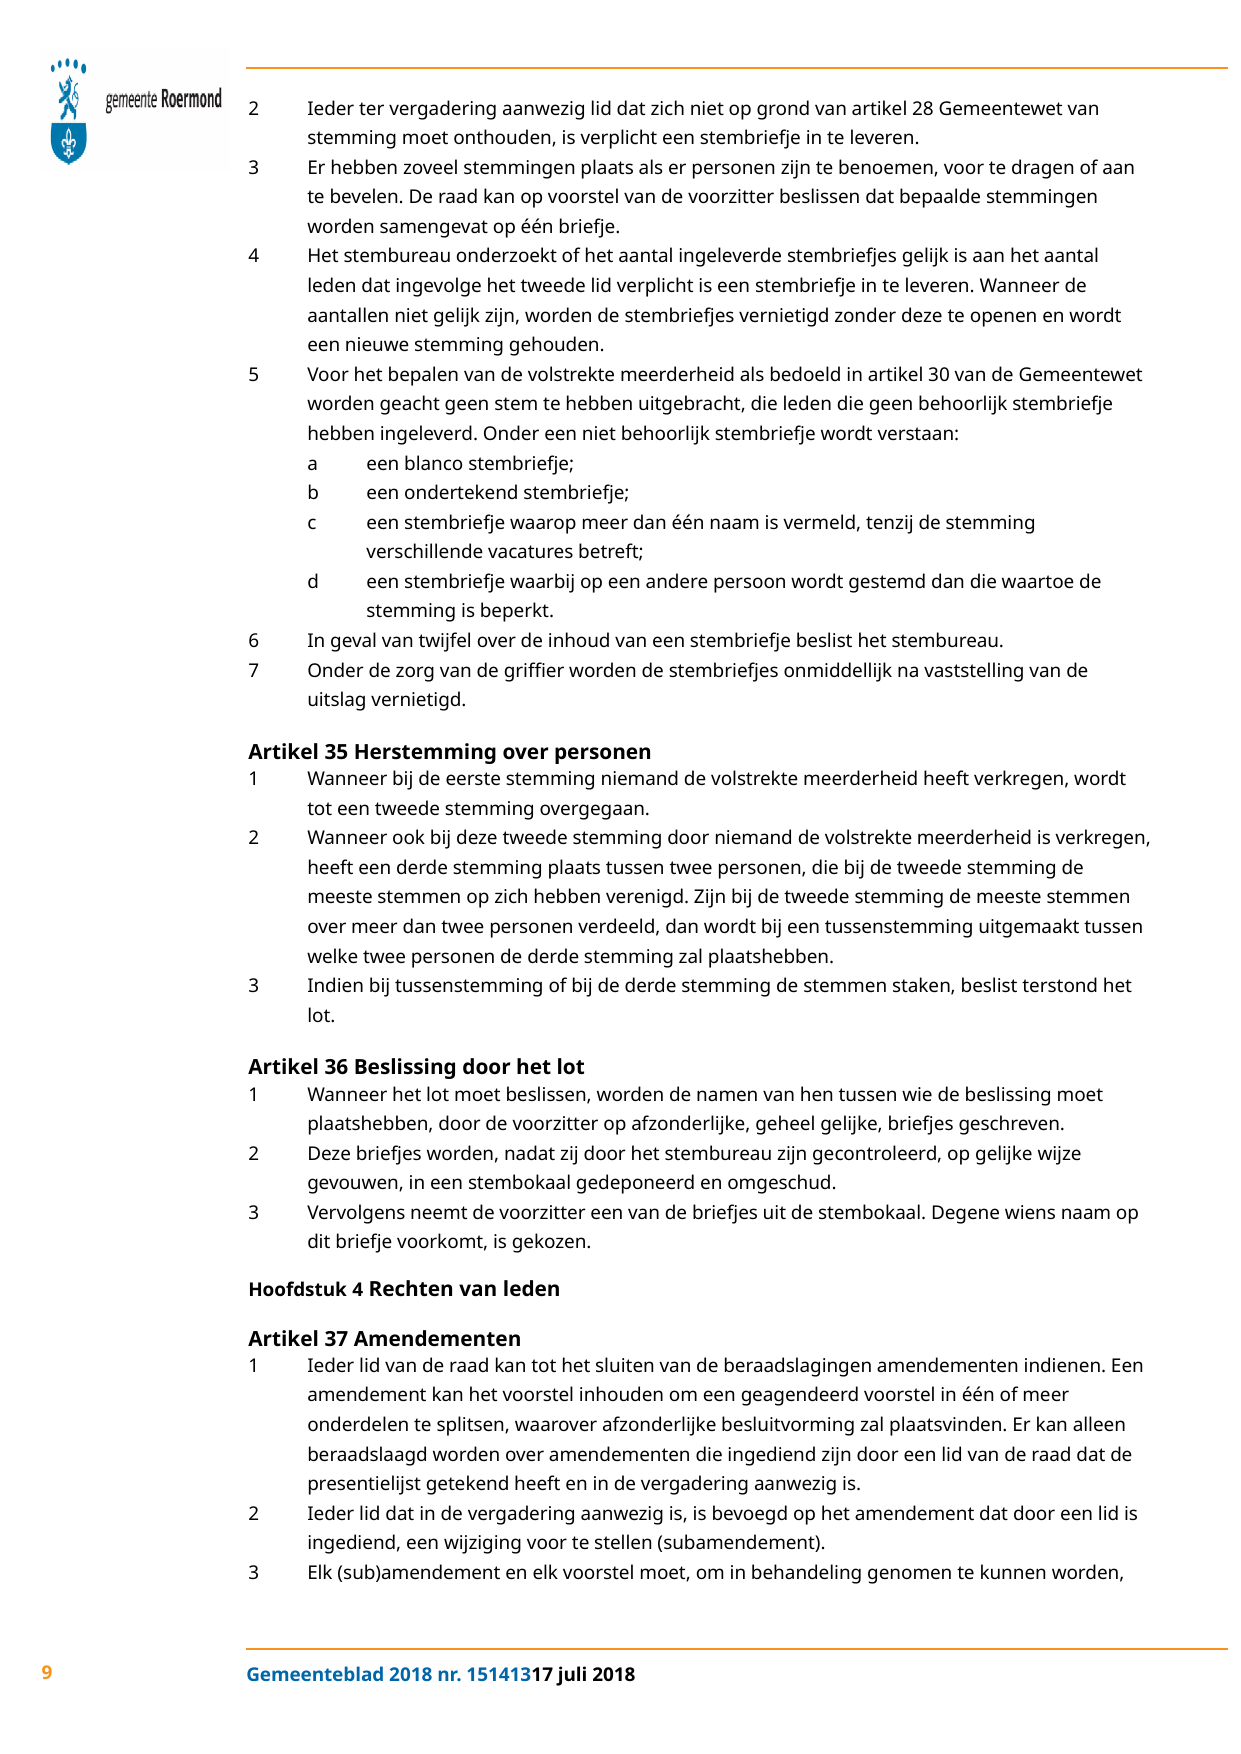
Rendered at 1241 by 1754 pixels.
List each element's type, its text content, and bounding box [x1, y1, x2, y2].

list een stembriefje waarbij op een andere persoon wordt gestemd dan die waartoe de stemming is beperkt. [307, 568, 1152, 623]
list In geval van twijfel over de inhoud van een stembriefje beslist het stembureau. [248, 627, 1152, 653]
list Onder de zorg van de griffier worden de stembriefjes onmiddellijk na vaststelling van de uitslag vernietigd. [248, 657, 1152, 712]
text Artikel 36 Beslissing door het lot [248, 1052, 1152, 1081]
list Wanneer het lot moet beslissen, worden de namen van hen tussen wie de beslissing moet plaatshebben, door de voorzitter op afzonderlijke, geheel gelijke, briefjes geschreven. [248, 1081, 1152, 1136]
list Ieder lid van de raad kan tot het sluiten van de beraadslagingen amendementen indienen. Een amendement kan het voorstel inhouden om een geagendeerd voorstel in één of meer onderdelen te splitsen, waarover afzonderlijke besluitvorming zal plaatsvinden. Er kan alleen beraadslaagd worden over amendementen die ingediend zijn door een lid van de raad dat de presentielijst getekend heeft en in de vergadering aanwezig is. [248, 1352, 1152, 1496]
text Artikel 35 Herstemming over personen [248, 737, 1152, 765]
list een blanco stembriefje; [307, 450, 1152, 476]
text Hoofdstuk 4 Rechten van leden [248, 1274, 1152, 1303]
list Het stembureau onderzoekt of het aantal ingeleverde stembriefjes gelijk is aan het aantal leden dat ingevolge het tweede lid verplicht is een stembriefje in te leveren. Wanneer de aantallen niet gelijk zijn, worden de stembriefjes vernietigd zonder deze te openen en wordt een nieuwe stemming gehouden. [248, 243, 1152, 357]
list Indien bij tussenstemming of bij de derde stemming de stemmen staken, beslist terstond het lot. [248, 972, 1152, 1028]
list een stembriefje waarop meer dan één naam is vermeld, tenzij de stemming verschillende vacatures betreft; [307, 509, 1152, 564]
list Deze briefjes worden, nadat zij door het stembureau zijn gecontroleerd, op gelijke wijze gevouwen, in een stembokaal gedeponeerd en omgeschud. [248, 1140, 1152, 1195]
list Voor het bepalen van de volstrekte meerderheid als bedoeld in artikel 30 van de Gemeentewet worden geacht geen stem te hebben uitgebracht, die leden die geen behoorlijk stembriefje hebben ingeleverd. Onder een niet behoorlijk stembriefje wordt verstaan: [248, 361, 1152, 446]
picture [41, 47, 231, 172]
list Vervolgens neemt de voorzitter een van de briefjes uit de stembokaal. Degene wiens naam op dit briefje voorkomt, is gekozen. [248, 1199, 1152, 1254]
list een ondertekend stembriefje; [307, 479, 1152, 505]
list Er hebben zoveel stemmingen plaats als er personen zijn te benoemen, voor te dragen of aan te bevelen. De raad kan op voorstel van de voorzitter beslissen dat bepaalde stemmingen worden samengevat op één briefje. [248, 154, 1152, 239]
list Wanneer bij de eerste stemming niemand de volstrekte meerderheid heeft verkregen, wordt tot een tweede stemming overgegaan. [248, 765, 1152, 821]
list Ieder lid dat in de vergadering aanwezig is, is bevoegd op het amendement dat door een lid is ingediend, een wijziging voor te stellen (subamendement). [248, 1500, 1152, 1555]
list Wanneer ook bij deze tweede stemming door niemand de volstrekte meerderheid is verkregen, heeft een derde stemming plaats tussen twee personen, die bij de tweede stemming de meeste stemmen op zich hebben verenigd. Zijn bij de tweede stemming de meeste stemmen over meer dan twee personen verdeeld, dan wordt bij een tussenstemming uitgemaakt tussen welke twee personen de derde stemming zal plaatshebben. [248, 824, 1152, 968]
list Ieder ter vergadering aanwezig lid dat zich niet op grond van artikel 28 Gemeentewet van stemming moet onthouden, is verplicht een stembriefje in te leveren. [248, 95, 1152, 150]
list Elk (sub)amendement en elk voorstel moet, om in behandeling genomen te kunnen worden, [248, 1559, 1152, 1585]
text Artikel 37 Amendementen [248, 1324, 1152, 1352]
